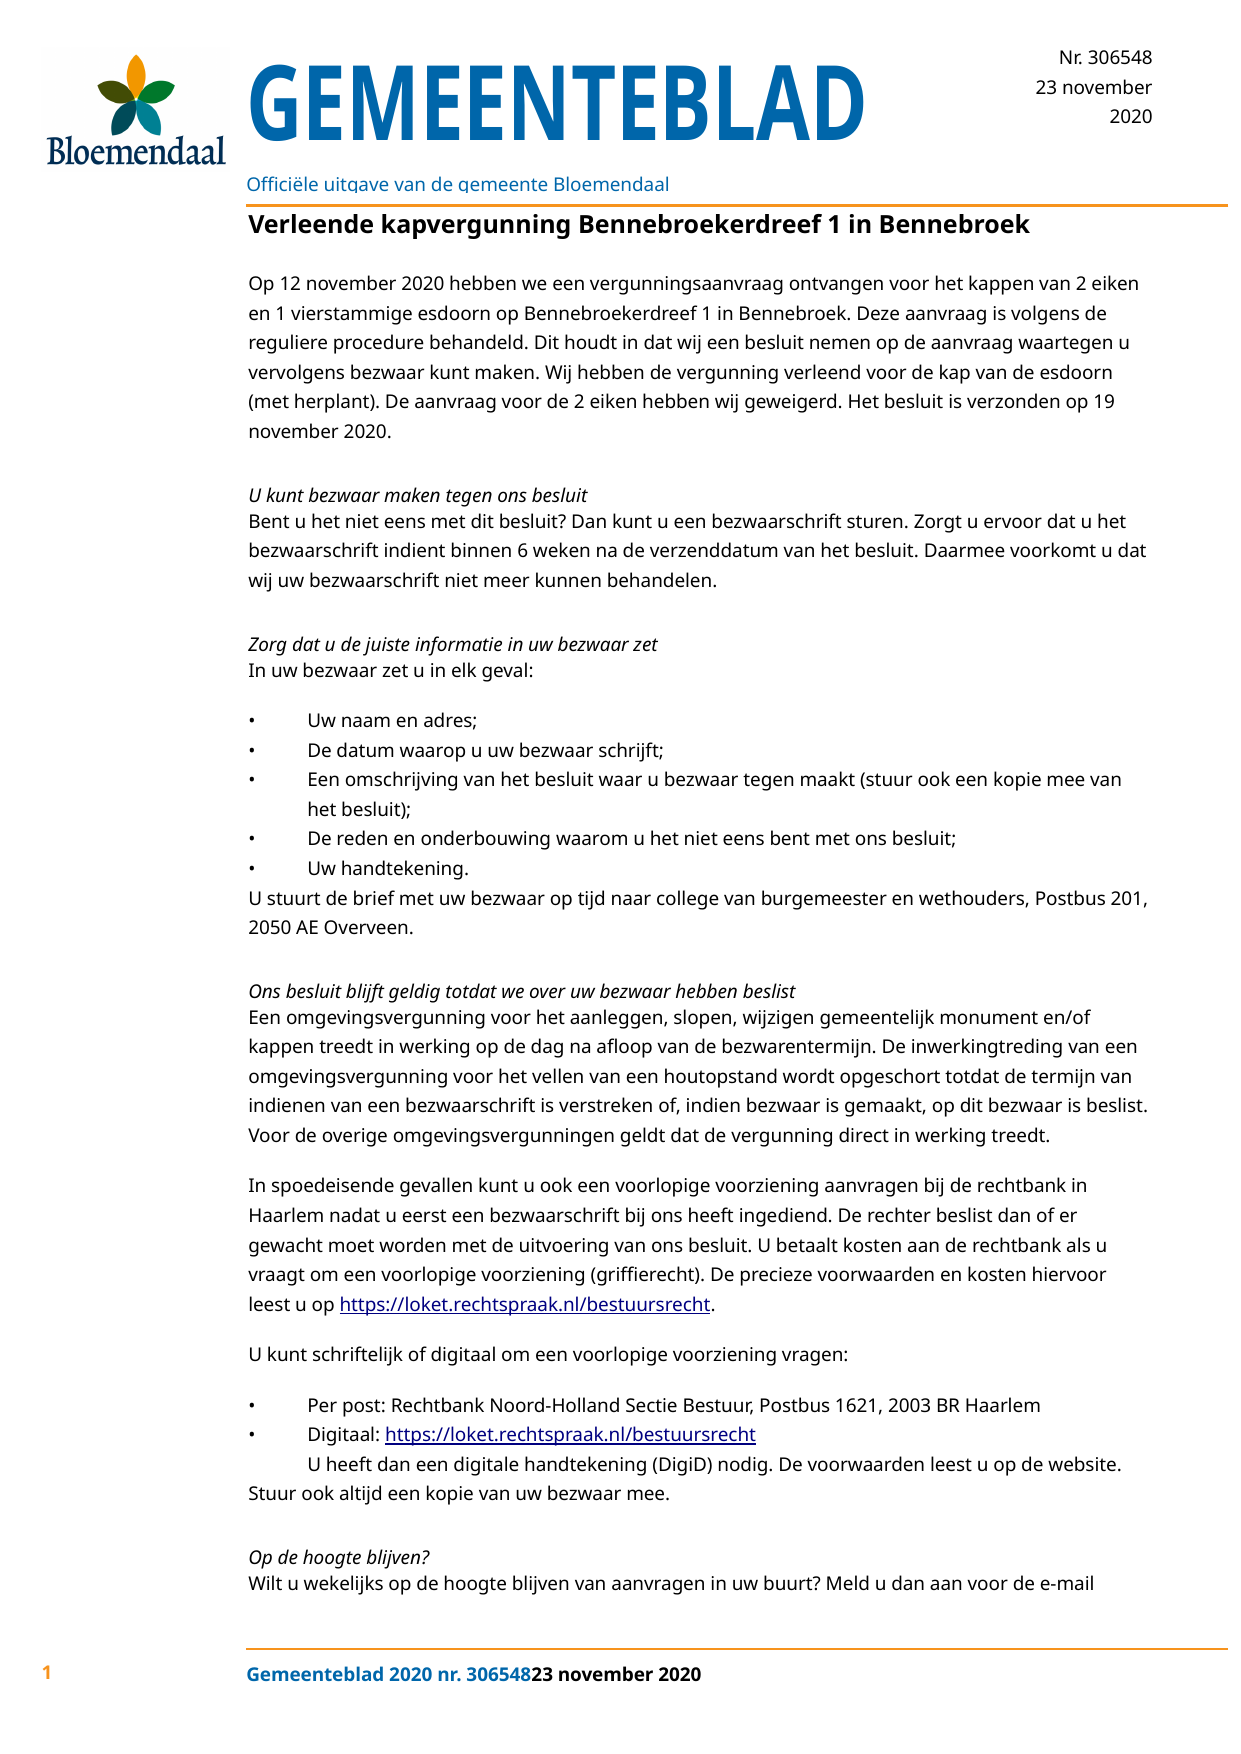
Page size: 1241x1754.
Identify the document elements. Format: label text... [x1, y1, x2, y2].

text Ons besluit blijft geldig totdat we over uw bezwaar hebben beslist [248, 978, 1152, 1004]
picture [41, 47, 231, 172]
text Verleende kapvergunning Bennebroekerdreef 1 in Bennebroek [248, 207, 1152, 241]
text Zorg dat u de juiste informatie in uw bezwaar zet [248, 631, 1152, 657]
text U kunt schriftelijk of digitaal om een voorlopige voorziening vragen: [248, 1341, 1152, 1367]
text U stuurt de brief met uw bezwaar op tijd naar college van burgemeester en wethouders, Postbus 201, 2050 AE Overveen. [248, 885, 1152, 940]
text Een omgevingsvergunning voor het aanleggen, slopen, wijzigen gemeentelijk monument en/of kappen treedt in werking op de dag na afloop van de bezwarentermijn. De inwerkingtreding van een omgevingsvergunning voor het vellen van een houtopstand wordt opgeschort totdat de termijn van indienen van een bezwaarschrift is verstreken of, indien bezwaar is gemaakt, op dit bezwaar is beslist. Voor de overige omgevingsvergunningen geldt dat de vergunning direct in werking treedt. [248, 1004, 1152, 1148]
text Wilt u wekelijks op de hoogte blijven van aanvragen in uw buurt? Meld u dan aan voor de e-mail [248, 1570, 1152, 1596]
list Een omschrijving van het besluit waar u bezwaar tegen maakt (stuur ook een kopie mee van het besluit); [248, 766, 1152, 822]
list De datum waarop u uw bezwaar schrijft; [248, 737, 1152, 762]
list Uw naam en adres; [248, 707, 1152, 733]
text Stuur ook altijd een kopie van uw bezwaar mee. [248, 1481, 1152, 1506]
text In uw bezwaar zet u in elk geval: [248, 657, 1152, 682]
text Op 12 november 2020 hebben we een vergunningsaanvraag ontvangen voor het kappen van 2 eiken en 1 vierstammige esdoorn op Bennebroekerdreef 1 in Bennebroek. Deze aanvraag is volgens de reguliere procedure behandeld. Dit houdt in dat wij een besluit nemen op de aanvraag waartegen u vervolgens bezwaar kunt maken. Wij hebben de vergunning verleend voor de kap van de esdoorn (met herplant). De aanvraag voor de 2 eiken hebben wij geweigerd. Het besluit is verzonden op 19 november 2020. [248, 270, 1152, 444]
text Op de hoogte blijven? [248, 1544, 1152, 1570]
list Digitaal: https://loket.rechtspraak.nl/bestuursrecht [248, 1421, 1152, 1447]
list De reden en onderbouwing waarom u het niet eens bent met ons besluit; [248, 826, 1152, 851]
text In spoedeisende gevallen kunt u ook een voorlopige voorziening aanvragen bij de rechtbank in Haarlem nadat u eerst een bezwaarschrift bij ons heeft ingediend. De rechter beslist dan of er gewacht moet worden met de uitvoering van ons besluit. U betaalt kosten aan de rechtbank als u vraagt om een voorlopige voorziening (griffierecht). De precieze voorwaarden en kosten hiervoor leest u op https://loket.rechtspraak.nl/bestuursrecht. [248, 1173, 1152, 1317]
list U heeft dan een digitale handtekening (DigiD) nodig. De voorwaarden leest u op de website. [248, 1451, 1152, 1477]
list Uw handtekening. [248, 855, 1152, 881]
list Per post: Rechtbank Noord-Holland Sectie Bestuur, Postbus 1621, 2003 BR Haarlem [248, 1392, 1152, 1418]
text U kunt bezwaar maken tegen ons besluit [248, 482, 1152, 508]
text Bent u het niet eens met dit besluit? Dan kunt u een bezwaarschrift sturen. Zorgt u ervoor dat u het bezwaarschrift indient binnen 6 weken na de verzenddatum van het besluit. Daarmee voorkomt u dat wij uw bezwaarschrift niet meer kunnen behandelen. [248, 508, 1152, 593]
